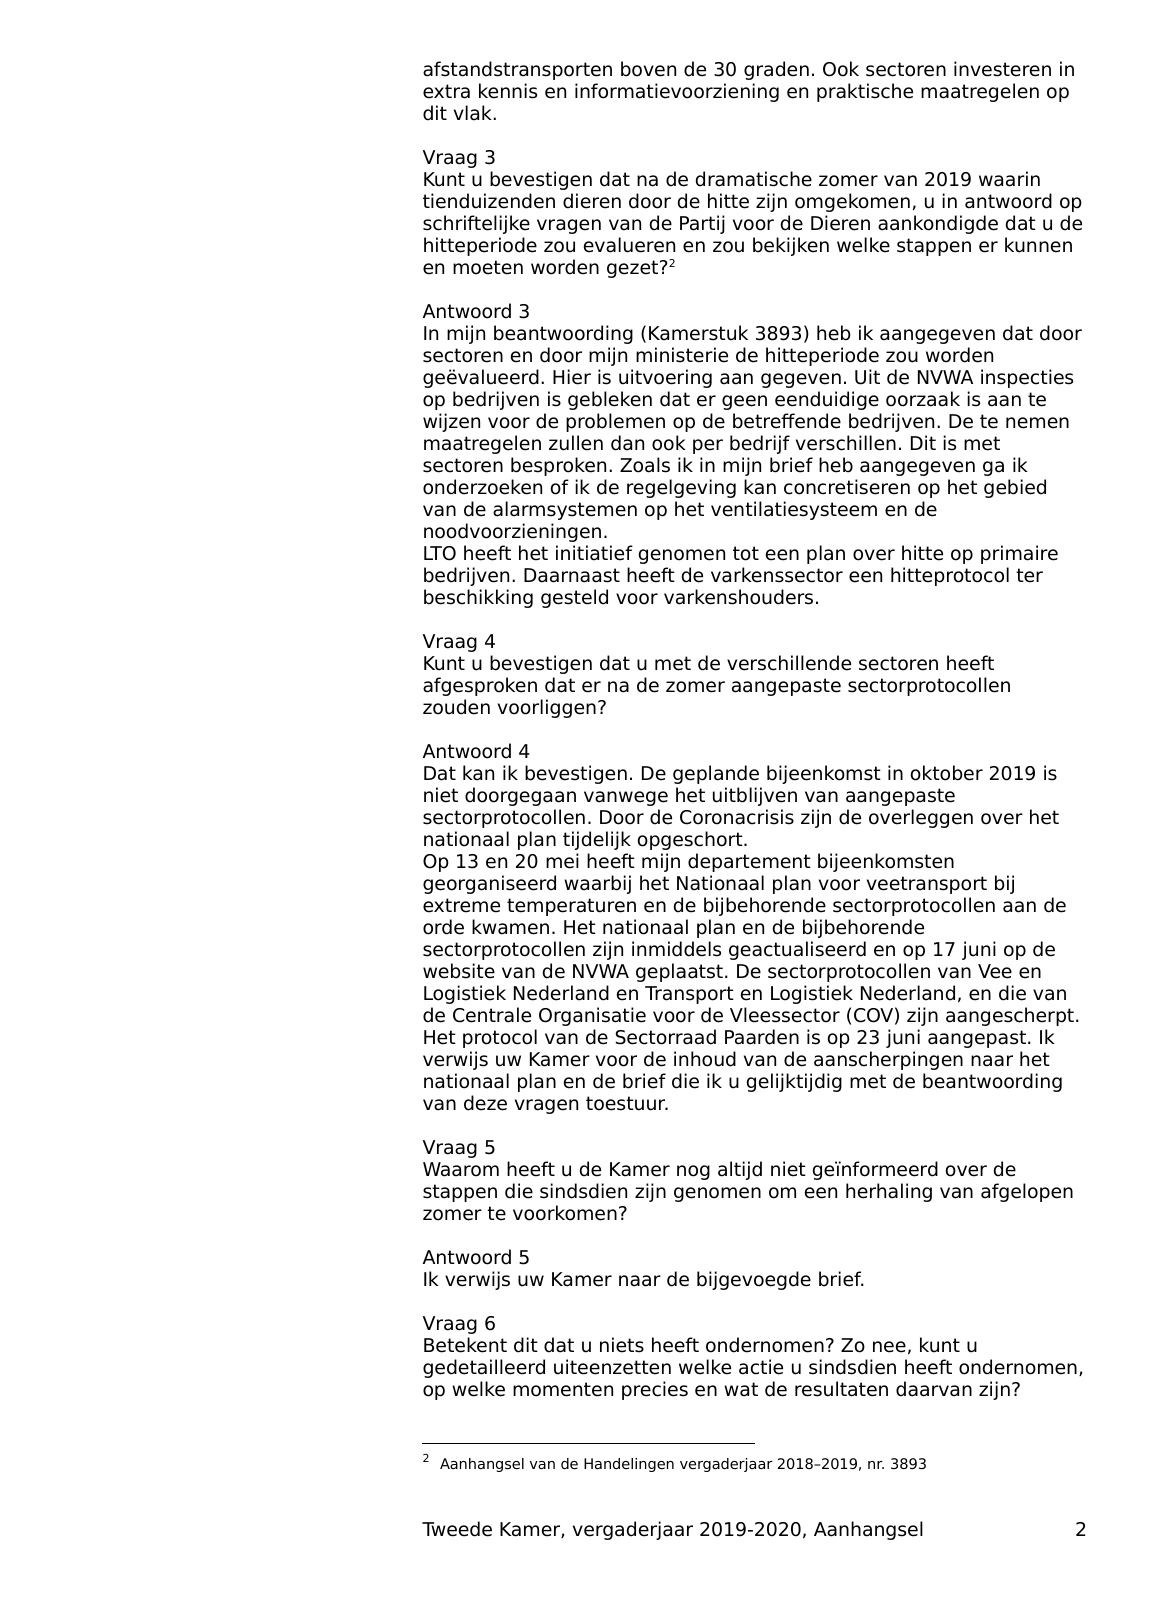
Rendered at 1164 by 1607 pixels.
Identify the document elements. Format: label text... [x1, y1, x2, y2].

text Waarom heeft u de Kamer nog altijd niet geïnformeerd over de stappen die sindsdien zijn genomen om een herhaling van afgelopen zomer te voorkomen? [422, 1159, 1087, 1225]
text In mijn beantwoording (Kamerstuk 3893) heb ik aangegeven dat door sectoren en door mijn ministerie de hitteperiode zou worden geëvalueerd. Hier is uitvoering aan gegeven. Uit de NVWA inspecties op bedrijven is gebleken dat er geen eenduidige oorzaak is aan te wijzen voor de problemen op de betreffende bedrijven. De te nemen maatregelen zullen dan ook per bedrijf verschillen. Dit is met sectoren besproken. Zoals ik in mijn brief heb aangegeven ga ik onderzoeken of ik de regelgeving kan concretiseren op het gebied van de alarmsystemen op het ventilatiesysteem en de noodvoorzieningen. [422, 323, 1087, 543]
text Kunt u bevestigen dat na de dramatische zomer van 2019 waarin tienduizenden dieren door de hitte zijn omgekomen, u in antwoord op schriftelijke vragen van de Partij voor de Dieren aankondigde dat u de hitteperiode zou evalueren en zou bekijken welke stappen er kunnen en moeten worden gezet? [422, 169, 1087, 279]
text Dat kan ik bevestigen. De geplande bijeenkomst in oktober 2019 is niet doorgegaan vanwege het uitblijven van aangepaste sectorprotocollen. Door de Coronacrisis zijn de overleggen over het nationaal plan tijdelijk opgeschort. [422, 763, 1087, 851]
text Vraag 3 [422, 147, 1087, 169]
text Aanhangsel van de Handelingen vergaderjaar 2018–2019, nr. 3893 [422, 1452, 1087, 1474]
text Vraag 4 [422, 631, 1087, 653]
text Ik verwijs uw Kamer naar de bijgevoegde brief. [422, 1269, 1087, 1291]
text LTO heeft het initiatief genomen tot een plan over hitte op primaire bedrijven. Daarnaast heeft de varkenssector een hitteprotocol ter beschikking gesteld voor varkenshouders. [422, 543, 1087, 609]
text Antwoord 4 [422, 741, 1087, 763]
text Antwoord 5 [422, 1247, 1087, 1269]
text Vraag 6 [422, 1313, 1087, 1335]
text Op 13 en 20 mei heeft mijn departement bijeenkomsten georganiseerd waarbij het Nationaal plan voor veetransport bij extreme temperaturen en de bijbehorende sectorprotocollen aan de orde kwamen. Het nationaal plan en de bijbehorende sectorprotocollen zijn inmiddels geactualiseerd en op 17 juni op de website van de NVWA geplaatst. De sectorprotocollen van Vee en Logistiek Nederland en Transport en Logistiek Nederland, en die van de Centrale Organisatie voor de Vleessector (COV) zijn aangescherpt. Het protocol van de Sectorraad Paarden is op 23 juni aangepast. Ik verwijs uw Kamer voor de inhoud van de aanscherpingen naar het nationaal plan en de brief die ik u gelijktijdig met de beantwoording van deze vragen toestuur. [422, 851, 1087, 1115]
text Vraag 5 [422, 1137, 1087, 1159]
text afstandstransporten boven de 30 graden. Ook sectoren investeren in extra kennis en informatievoorziening en praktische maatregelen op dit vlak. [422, 59, 1087, 125]
text Kunt u bevestigen dat u met de verschillende sectoren heeft afgesproken dat er na de zomer aangepaste sectorprotocollen zouden voorliggen? [422, 653, 1087, 719]
text Antwoord 3 [422, 301, 1087, 323]
text Betekent dit dat u niets heeft ondernomen? Zo nee, kunt u gedetailleerd uiteenzetten welke actie u sindsdien heeft ondernomen, op welke momenten precies en wat de resultaten daarvan zijn? [422, 1335, 1087, 1401]
